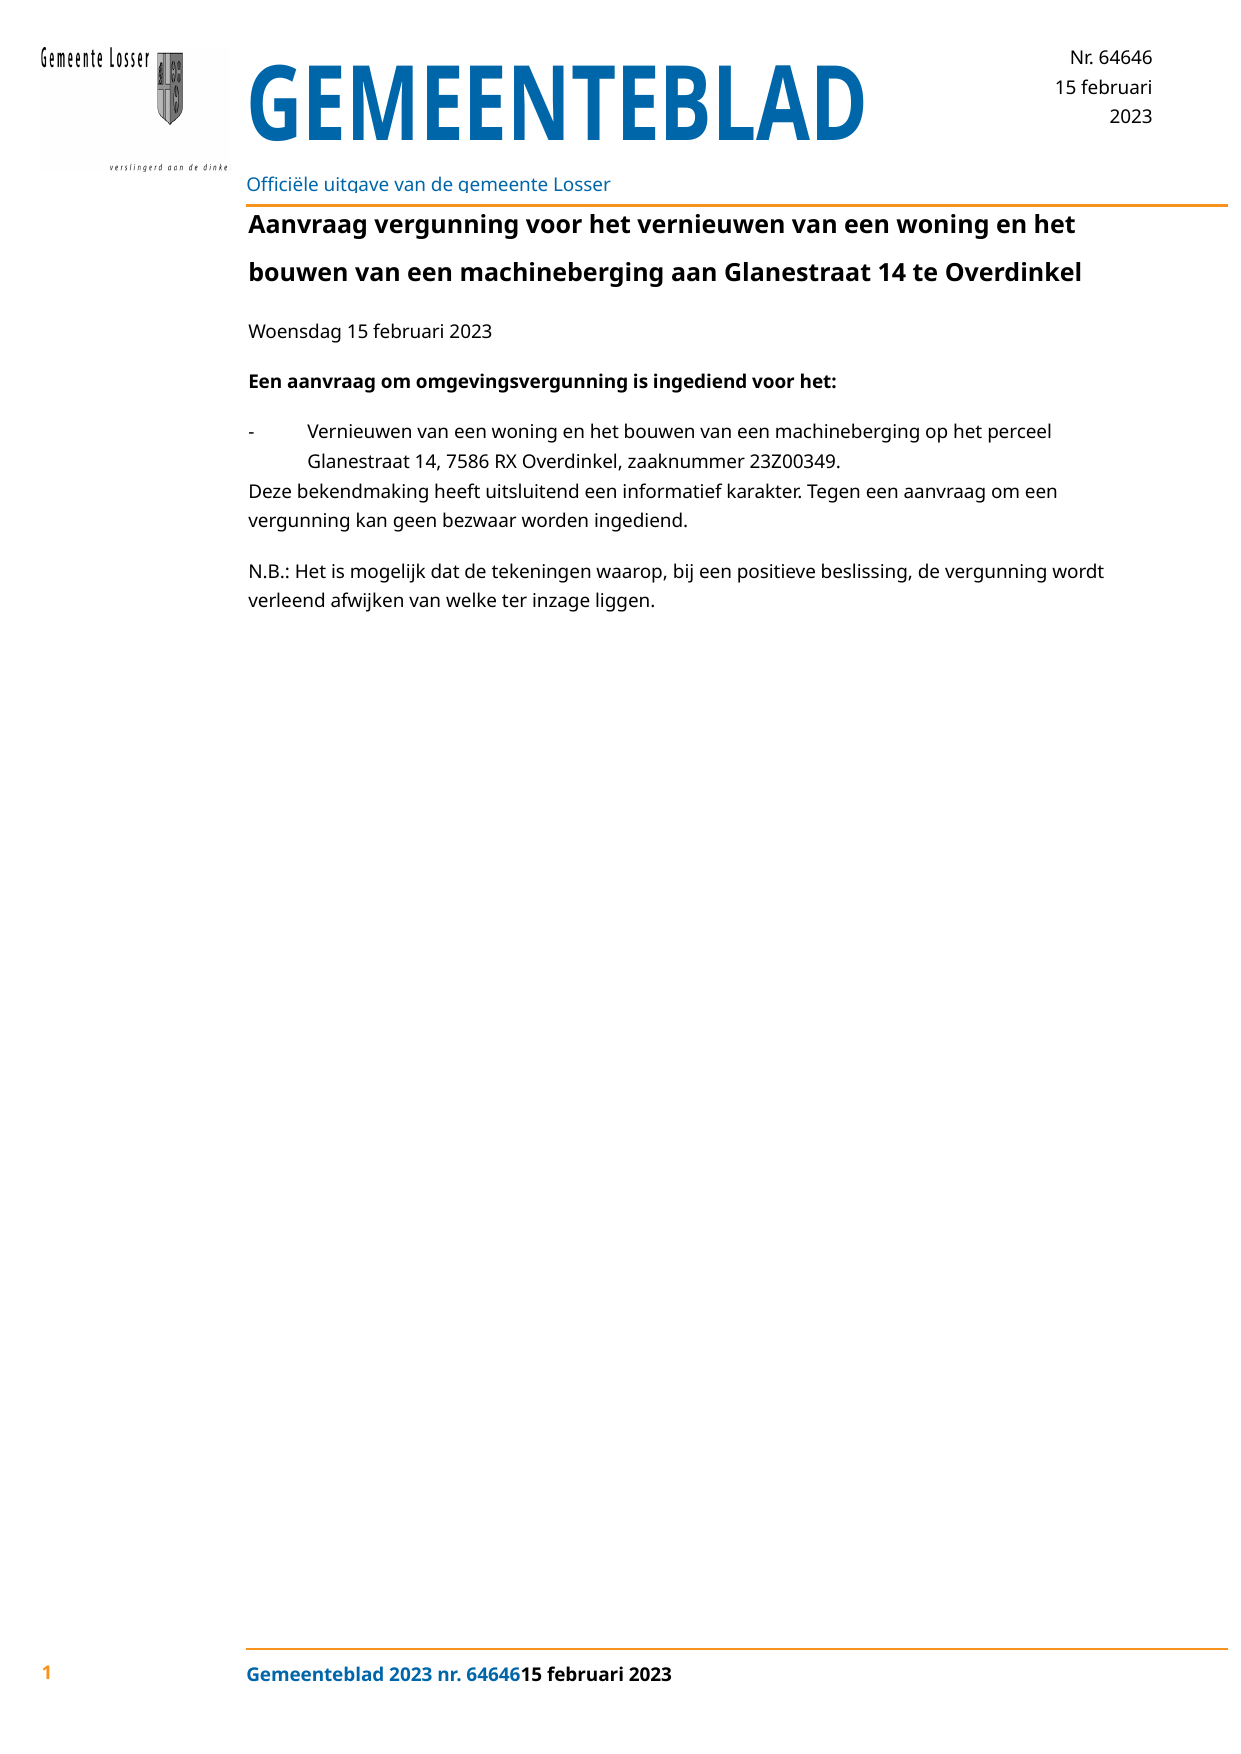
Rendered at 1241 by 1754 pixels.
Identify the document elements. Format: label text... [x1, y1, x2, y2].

text Deze bekendmaking heeft uitsluitend een informatief karakter. Tegen een aanvraag om een vergunning kan geen bezwaar worden ingediend. [248, 478, 1152, 533]
text Een aanvraag om omgevingsvergunning is ingediend voor het: [248, 368, 1152, 394]
list Vernieuwen van een woning en het bouwen van een machineberging op het perceel Glanestraat 14, 7586 RX Overdinkel, zaaknummer 23Z00349. [248, 419, 1152, 474]
picture [41, 47, 231, 172]
text N.B.: Het is mogelijk dat de tekeningen waarop, bij een positieve beslissing, de vergunning wordt verleend afwijken van welke ter inzage liggen. [248, 558, 1152, 613]
text Woensdag 15 februari 2023 [248, 318, 1152, 344]
text Aanvraag vergunning voor het vernieuwen van een woning en het bouwen van een machineberging aan Glanestraat 14 te Overdinkel [248, 207, 1152, 288]
